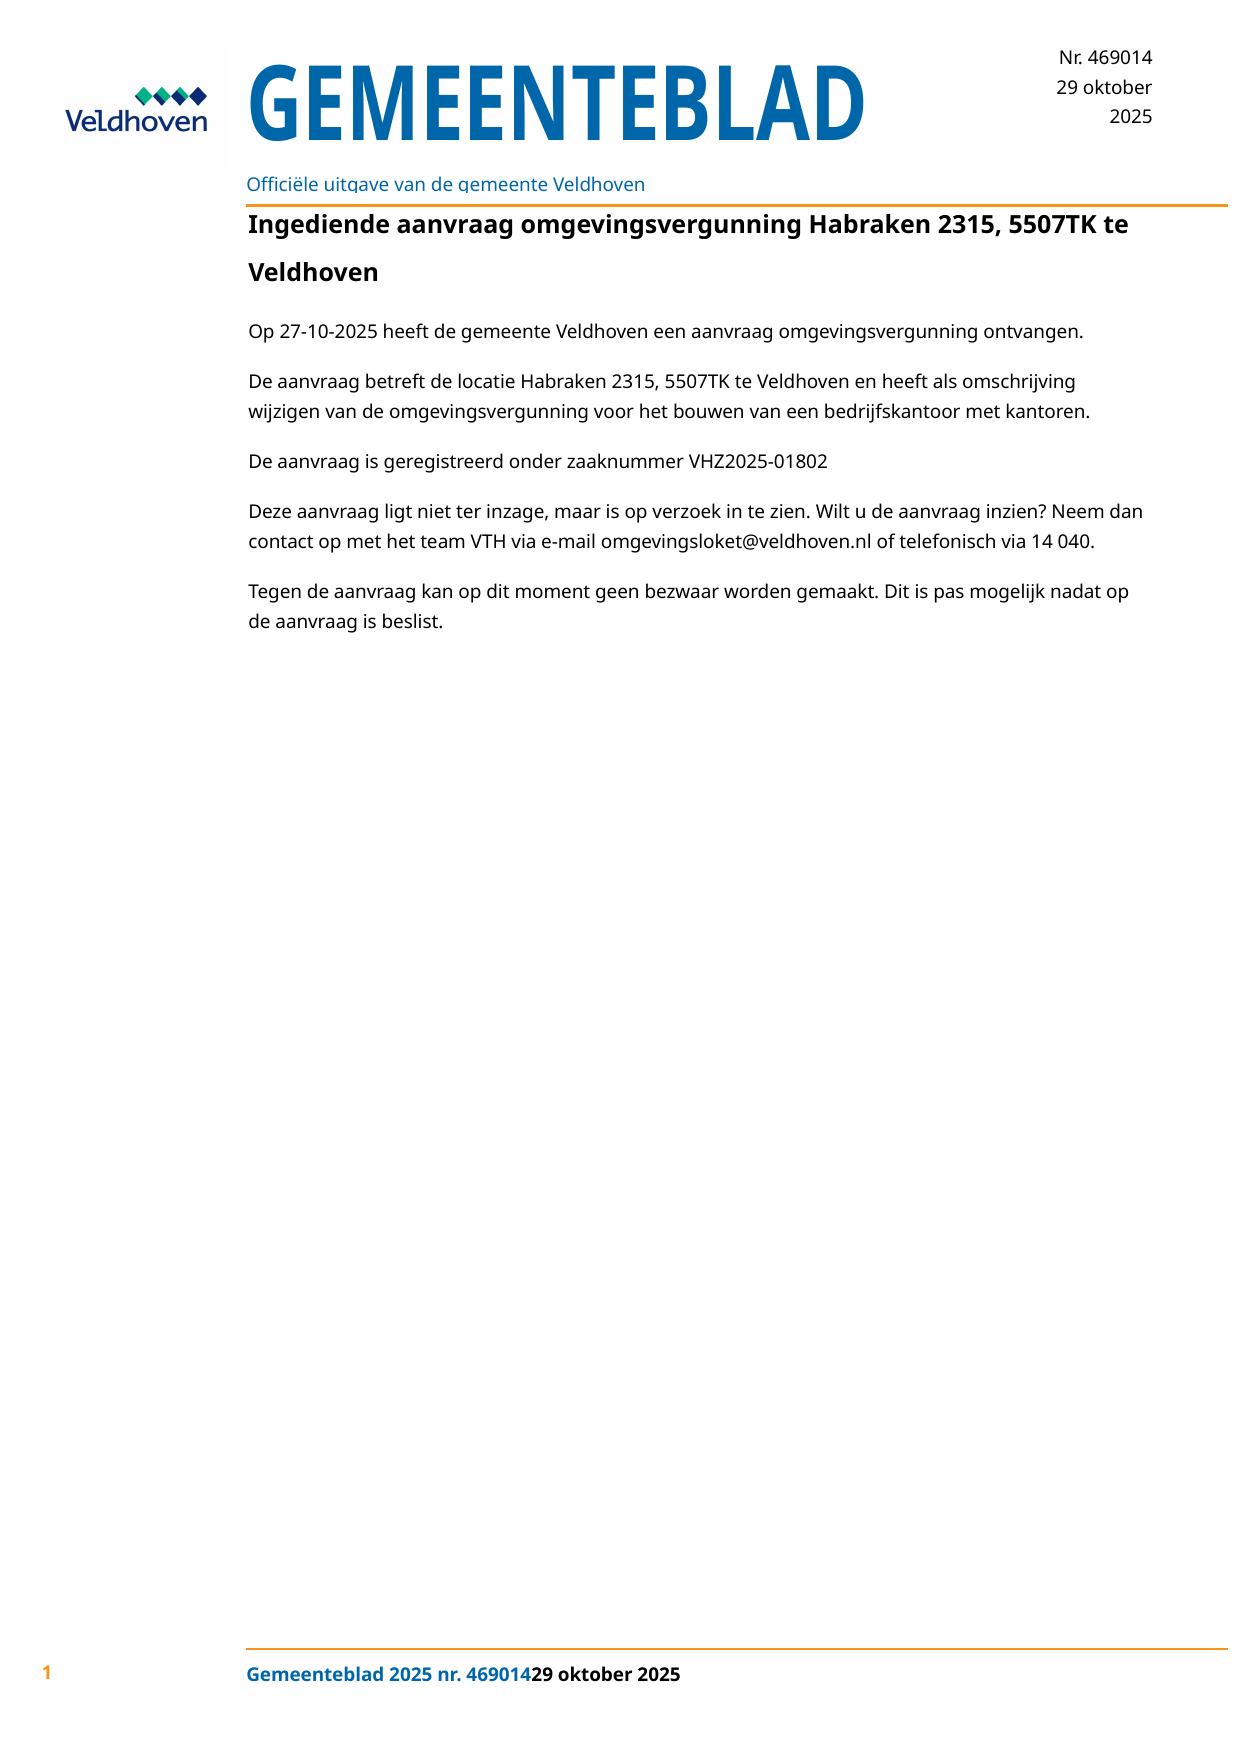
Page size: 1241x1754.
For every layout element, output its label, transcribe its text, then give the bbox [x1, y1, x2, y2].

text De aanvraag betreft de locatie Habraken 2315, 5507TK te Veldhoven en heeft als omschrijving wijzigen van de omgevingsvergunning voor het bouwen van een bedrijfskantoor met kantoren. [248, 368, 1152, 424]
text Tegen de aanvraag kan op dit moment geen bezwaar worden gemaakt. Dit is pas mogelijk nadat op de aanvraag is beslist. [248, 579, 1152, 634]
text De aanvraag is geregistreerd onder zaaknummer VHZ2025-01802 [248, 448, 1152, 474]
text Deze aanvraag ligt niet ter inzage, maar is op verzoek in te zien. Wilt u de aanvraag inzien? Neem dan contact op met het team VTH via e-mail omgevingsloket@veldhoven.nl of telefonisch via 14 040. [248, 499, 1152, 554]
picture [41, 47, 231, 172]
text Ingediende aanvraag omgevingsvergunning Habraken 2315, 5507TK te Veldhoven [248, 207, 1152, 288]
text Op 27-10-2025 heeft de gemeente Veldhoven een aanvraag omgevingsvergunning ontvangen. [248, 318, 1152, 344]
